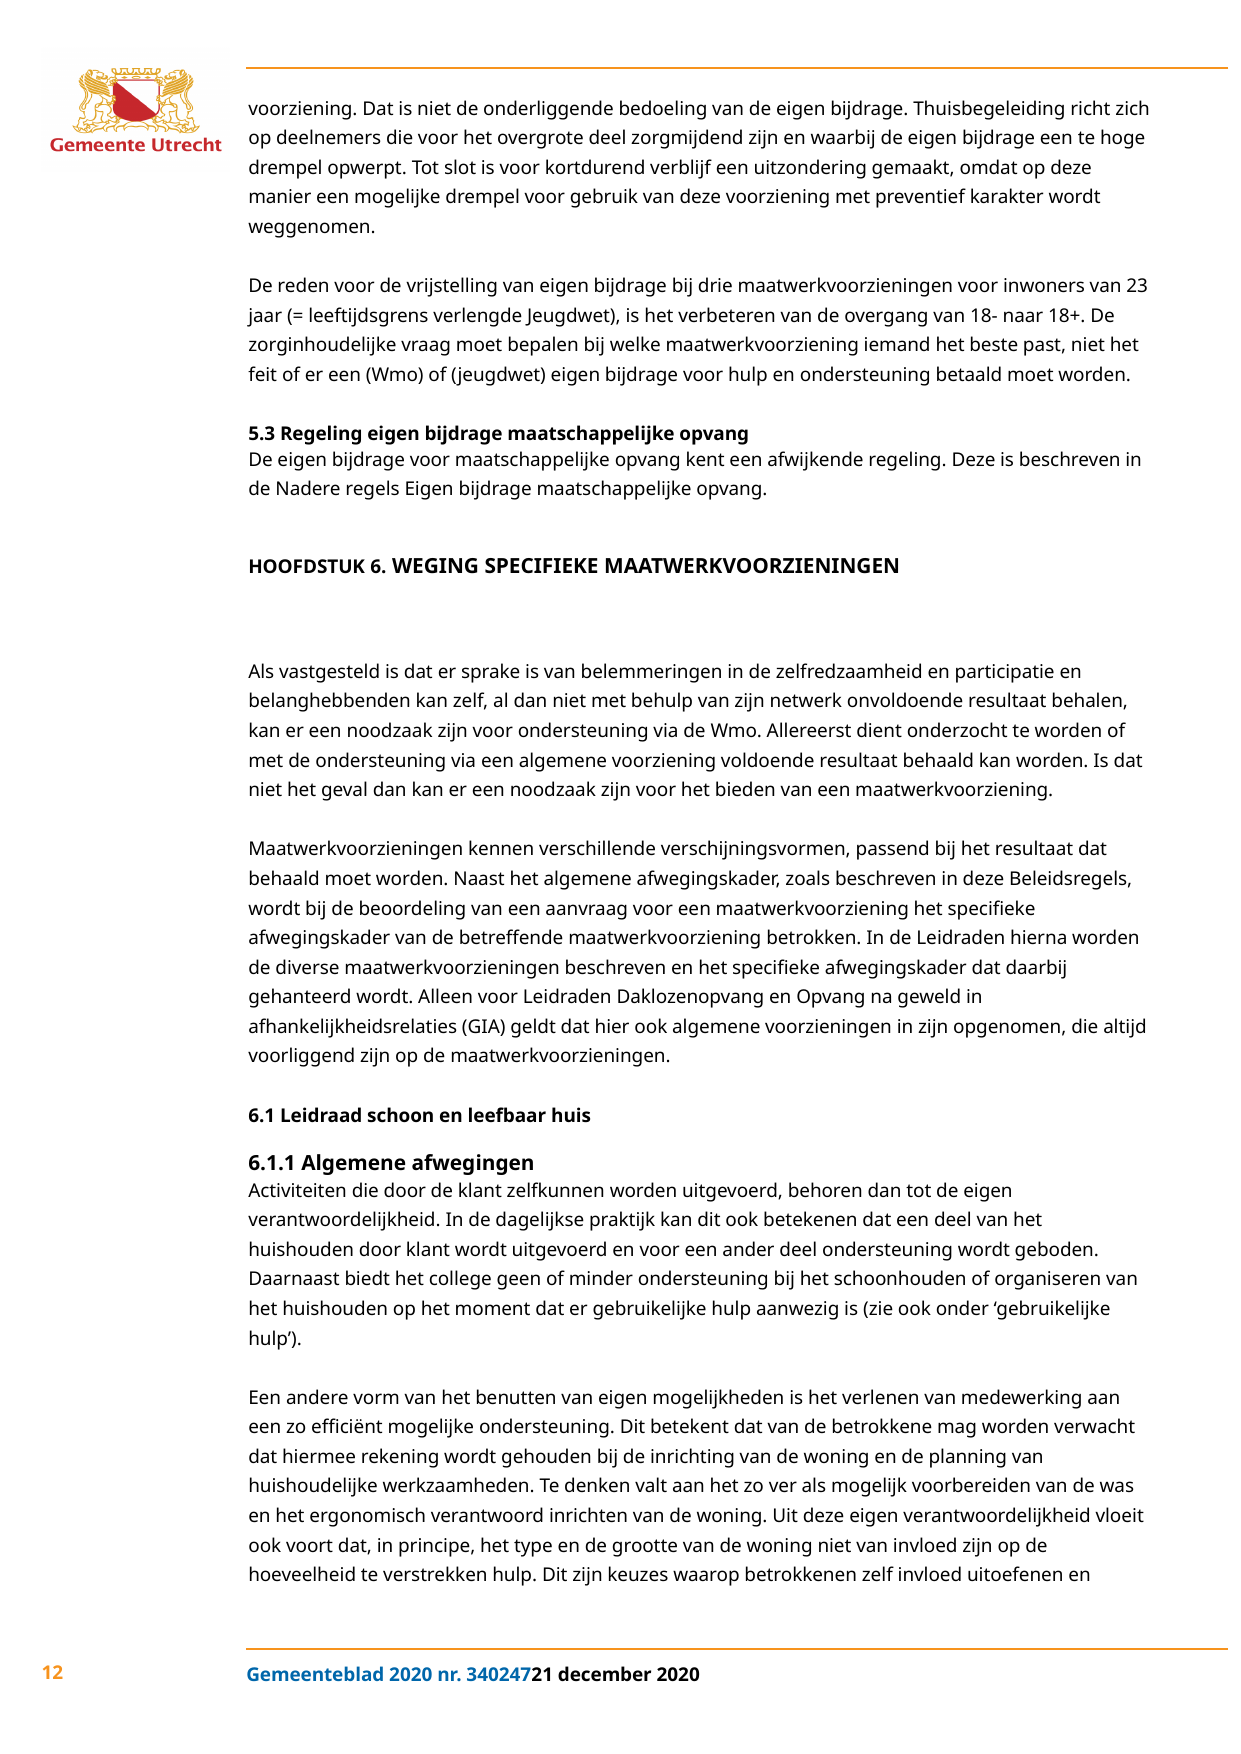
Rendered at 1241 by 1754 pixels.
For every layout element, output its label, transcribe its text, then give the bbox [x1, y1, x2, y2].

text 6.1.1 Algemene afwegingen [248, 1148, 1152, 1177]
text De eigen bijdrage voor maatschappelijke opvang kent een afwijkende regeling. Deze is beschreven in de Nadere regels Eigen bijdrage maatschappelijke opvang. [248, 446, 1152, 501]
text De reden voor de vrijstelling van eigen bijdrage bij drie maatwerkvoorzieningen voor inwoners van 23 jaar (= leeftijdsgrens verlengde Jeugdwet), is het verbeteren van de overgang van 18- naar 18+. De zorginhoudelijke vraag moet bepalen bij welke maatwerkvoorziening iemand het beste past, niet het feit of er een (Wmo) of (jeugdwet) eigen bijdrage voor hulp en ondersteuning betaald moet worden. [248, 272, 1152, 387]
text 5.3 Regeling eigen bijdrage maatschappelijke opvang [248, 420, 1152, 446]
text Activiteiten die door de klant zelfkunnen worden uitgevoerd, behoren dan tot de eigen verantwoordelijkheid. In de dagelijkse praktijk kan dit ook betekenen dat een deel van het huishouden door klant wordt uitgevoerd en voor een ander deel ondersteuning wordt geboden. Daarnaast biedt het college geen of minder ondersteuning bij het schoonhouden of organiseren van het huishouden op het moment dat er gebruikelijke hulp aanwezig is (zie ook onder ‘gebruikelijke hulp’). [248, 1177, 1152, 1350]
text voorziening. Dat is niet de onderliggende bedoeling van de eigen bijdrage. Thuisbegeleiding richt zich op deelnemers die voor het overgrote deel zorgmijdend zijn en waarbij de eigen bijdrage een te hoge drempel opwerpt. Tot slot is voor kortdurend verblijf een uitzondering gemaakt, omdat op deze manier een mogelijke drempel voor gebruik van deze voorziening met preventief karakter wordt weggenomen. [248, 95, 1152, 239]
text Als vastgesteld is dat er sprake is van belemmeringen in de zelfredzaamheid en participatie en belanghebbenden kan zelf, al dan niet met behulp van zijn netwerk onvoldoende resultaat behalen, kan er een noodzaak zijn voor ondersteuning via de Wmo. Allereerst dient onderzocht te worden of met de ondersteuning via een algemene voorziening voldoende resultaat behaald kan worden. Is dat niet het geval dan kan er een noodzaak zijn voor het bieden van een maatwerkvoorziening. [248, 658, 1152, 802]
text Maatwerkvoorzieningen kennen verschillende verschijningsvormen, passend bij het resultaat dat behaald moet worden. Naast het algemene afwegingskader, zoals beschreven in deze Beleidsregels, wordt bij de beoordeling van een aanvraag voor een maatwerkvoorziening het specifieke afwegingskader van de betreffende maatwerkvoorziening betrokken. In de Leidraden hierna worden de diverse maatwerkvoorzieningen beschreven en het specifieke afwegingskader dat daarbij gehanteerd wordt. Alleen voor Leidraden Daklozenopvang en Opvang na geweld in afhankelijkheidsrelaties (GIA) geldt dat hier ook algemene voorzieningen in zijn opgenomen, die altijd voorliggend zijn op de maatwerkvoorzieningen. [248, 836, 1152, 1068]
text HOOFDSTUK 6. WEGING SPECIFIEKE MAATWERKVOORZIENINGEN [248, 551, 1152, 579]
text Een andere vorm van het benutten van eigen mogelijkheden is het verlenen van medewerking aan een zo efficiënt mogelijke ondersteuning. Dit betekent dat van de betrokkene mag worden verwacht dat hiermee rekening wordt gehouden bij de inrichting van de woning en de planning van huishoudelijke werkzaamheden. Te denken valt aan het zo ver als mogelijk voorbereiden van de was en het ergonomisch verantwoord inrichten van de woning. Uit deze eigen verantwoordelijkheid vloeit ook voort dat, in principe, het type en de grootte van de woning niet van invloed zijn op de hoeveelheid te verstrekken hulp. Dit zijn keuzes waarop betrokkenen zelf invloed uitoefenen en [248, 1384, 1152, 1587]
text 6.1 Leidraad schoon en leefbaar huis [248, 1102, 1152, 1127]
picture [41, 47, 231, 172]
